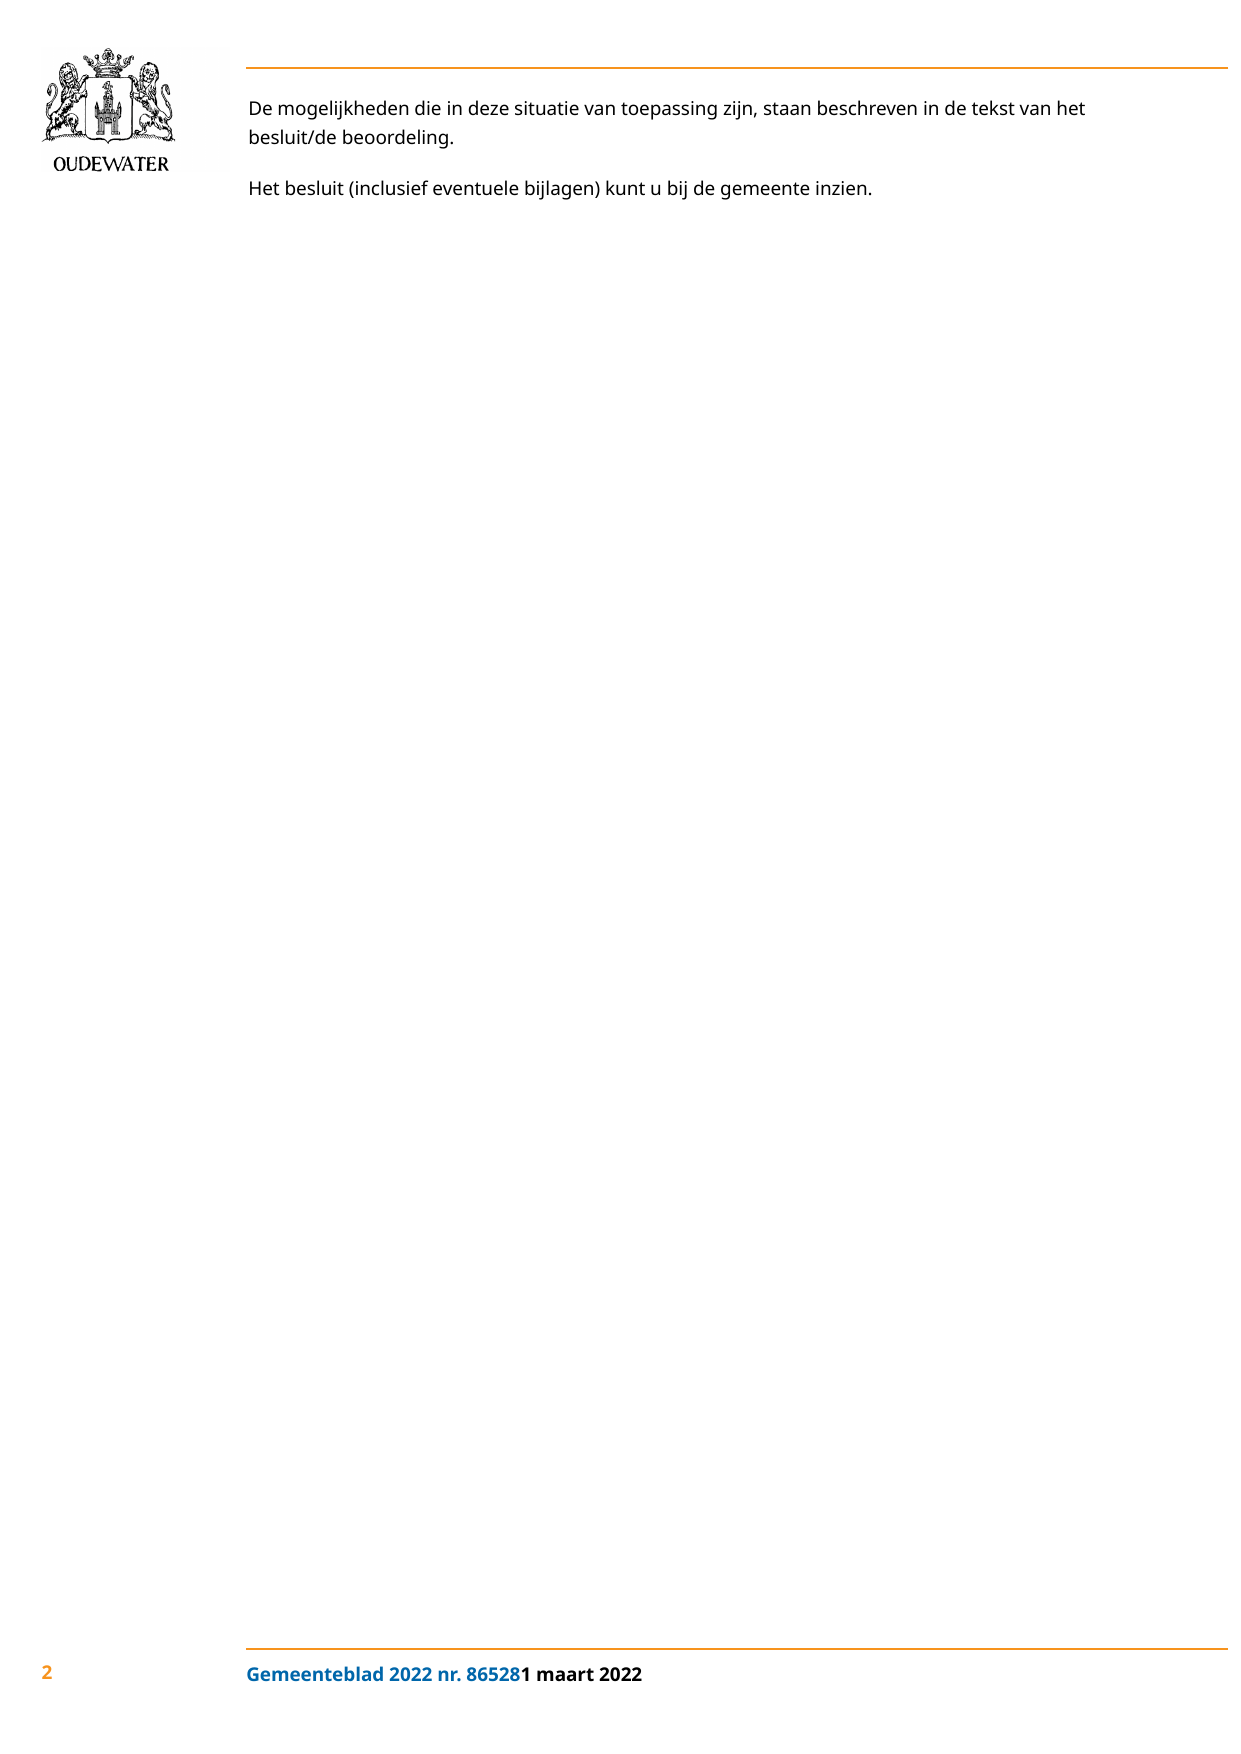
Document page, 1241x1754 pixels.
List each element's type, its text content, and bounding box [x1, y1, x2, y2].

text Het besluit (inclusief eventuele bijlagen) kunt u bij de gemeente inzien. [248, 175, 1152, 201]
text De mogelijkheden die in deze situatie van toepassing zijn, staan beschreven in de tekst van het besluit/de beoordeling. [248, 95, 1152, 150]
picture [41, 47, 231, 172]
